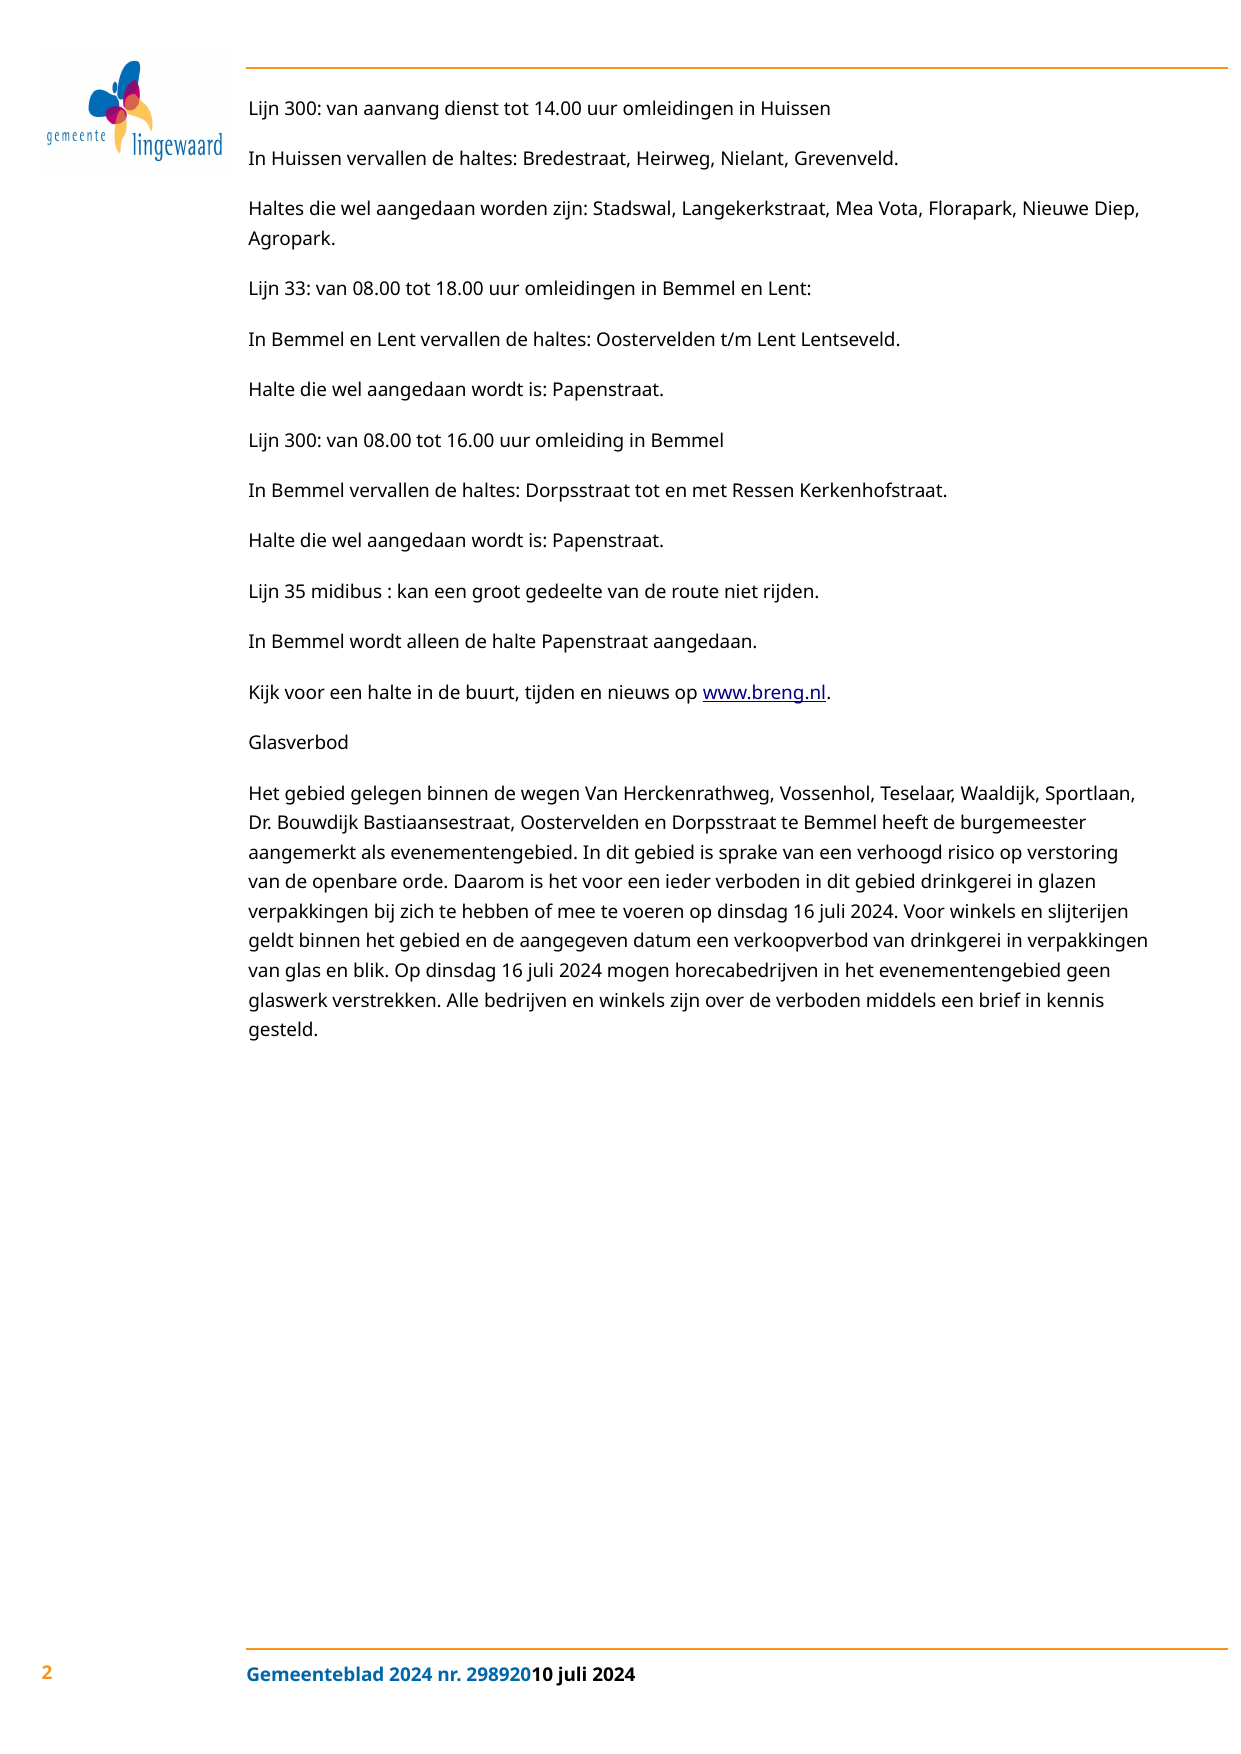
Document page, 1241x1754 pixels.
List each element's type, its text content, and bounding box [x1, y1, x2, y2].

text Halte die wel aangedaan wordt is: Papenstraat. [248, 376, 1152, 402]
text Lijn 35 midibus : kan een groot gedeelte van de route niet rijden. [248, 578, 1152, 604]
text Het gebied gelegen binnen de wegen Van Herckenrathweg, Vossenhol, Teselaar, Waaldijk, Sportlaan, Dr. Bouwdijk Bastiaansestraat, Oostervelden en Dorpsstraat te Bemmel heeft de burgemeester aangemerkt als evenementengebied. In dit gebied is sprake van een verhoogd risico op verstoring van de openbare orde. Daarom is het voor een ieder verboden in dit gebied drinkgerei in glazen verpakkingen bij zich te hebben of mee te voeren op dinsdag 16 juli 2024. Voor winkels en slijterijen geldt binnen het gebied en de aangegeven datum een verkoopverbod van drinkgerei in verpakkingen van glas en blik. Op dinsdag 16 juli 2024 mogen horecabedrijven in het evenementengebied geen glaswerk verstrekken. Alle bedrijven en winkels zijn over de verboden middels een brief in kennis gesteld. [248, 780, 1152, 1042]
text Lijn 33: van 08.00 tot 18.00 uur omleidingen in Bemmel en Lent: [248, 276, 1152, 301]
text In Huissen vervallen de haltes: Bredestraat, Heirweg, Nielant, Grevenveld. [248, 145, 1152, 171]
text Halte die wel aangedaan wordt is: Papenstraat. [248, 528, 1152, 553]
text In Bemmel en Lent vervallen de haltes: Oostervelden t/m Lent Lentseveld. [248, 326, 1152, 352]
text Lijn 300: van 08.00 tot 16.00 uur omleiding in Bemmel [248, 427, 1152, 453]
text In Bemmel vervallen de haltes: Dorpsstraat tot en met Ressen Kerkenhofstraat. [248, 477, 1152, 503]
picture [41, 47, 231, 172]
text Lijn 300: van aanvang dienst tot 14.00 uur omleidingen in Huissen [248, 95, 1152, 121]
text Kijk voor een halte in de buurt, tijden en nieuws op www.breng.nl. [248, 679, 1152, 705]
text Haltes die wel aangedaan worden zijn: Stadswal, Langekerkstraat, Mea Vota, Florapark, Nieuwe Diep, Agropark. [248, 196, 1152, 251]
text Glasverbod [248, 729, 1152, 755]
text In Bemmel wordt alleen de halte Papenstraat aangedaan. [248, 628, 1152, 654]
